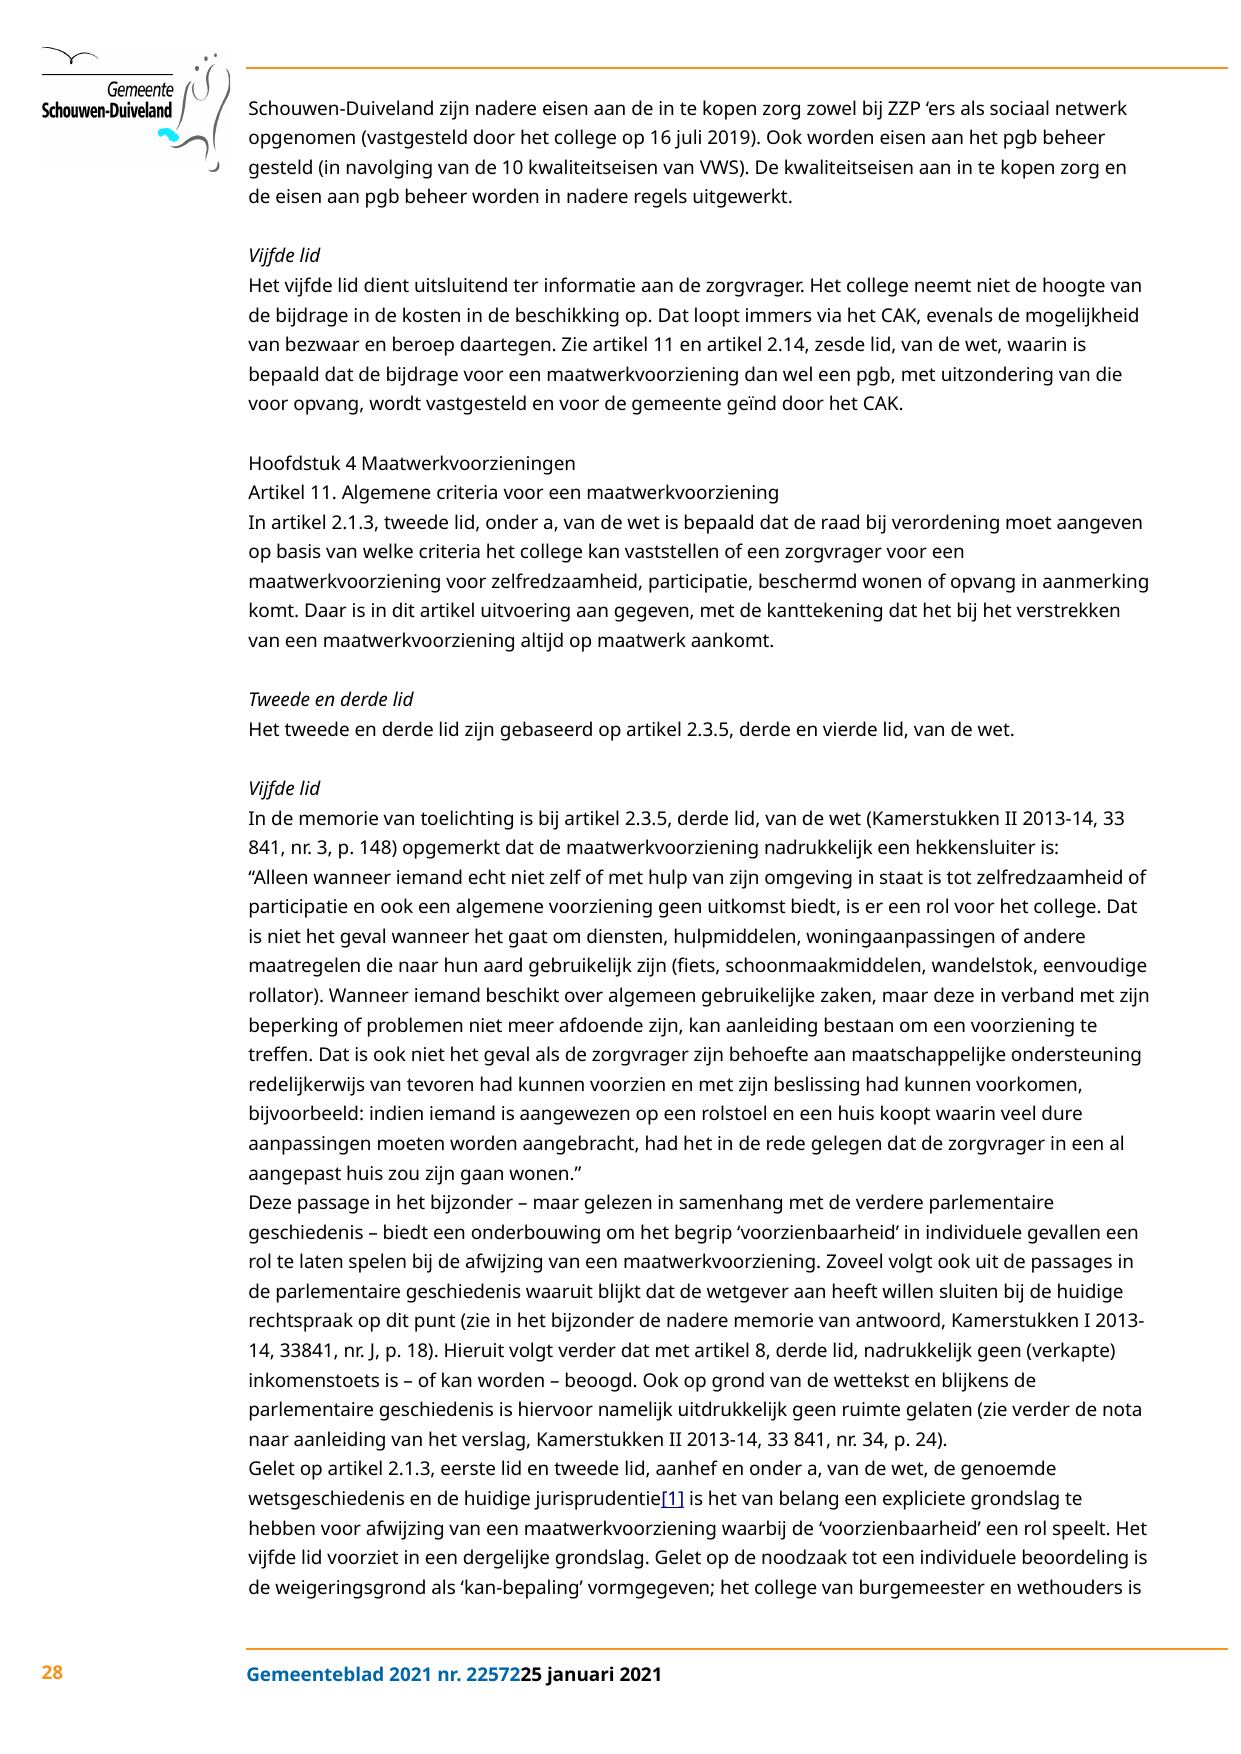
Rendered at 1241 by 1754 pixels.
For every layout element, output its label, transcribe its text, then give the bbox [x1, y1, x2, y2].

text Artikel 11. Algemene criteria voor een maatwerkvoorziening [248, 479, 1152, 505]
text Vijfde lid [248, 775, 1152, 801]
text Vijfde lid [248, 243, 1152, 268]
text Hoofdstuk 4 Maatwerkvoorzieningen [248, 450, 1152, 476]
text Schouwen-Duiveland zijn nadere eisen aan de in te kopen zorg zowel bij ZZP ‘ers als sociaal netwerk opgenomen (vastgesteld door het college op 16 juli 2019). Ook worden eisen aan het pgb beheer gesteld (in navolging van de 10 kwaliteitseisen van VWS). De kwaliteitseisen aan in te kopen zorg en de eisen aan pgb beheer worden in nadere regels uitgewerkt. [248, 95, 1152, 209]
text Het vijfde lid dient uitsluitend ter informatie aan de zorgvrager. Het college neemt niet de hoogte van de bijdrage in de kosten in de beschikking op. Dat loopt immers via het CAK, evenals de mogelijkheid van bezwaar en beroep daartegen. Zie artikel 11 en artikel 2.14, zesde lid, van de wet, waarin is bepaald dat de bijdrage voor een maatwerkvoorziening dan wel een pgb, met uitzondering van die voor opvang, wordt vastgesteld en voor de gemeente geïnd door het CAK. [248, 272, 1152, 416]
text Gelet op artikel 2.1.3, eerste lid en tweede lid, aanhef en onder a, van de wet, de genoemde wetsgeschiedenis en de huidige jurisprudentie[1] is het van belang een expliciete grondslag te hebben voor afwijzing van een maatwerkvoorziening waarbij de ‘voorzienbaarheid’ een rol speelt. Het vijfde lid voorziet in een dergelijke grondslag. Gelet op de noodzaak tot een individuele beoordeling is de weigeringsgrond als ‘kan-bepaling’ vormgegeven; het college van burgemeester en wethouders is [248, 1456, 1152, 1600]
text Deze passage in het bijzonder – maar gelezen in samenhang met de verdere parlementaire geschiedenis – biedt een onderbouwing om het begrip ‘voorzienbaarheid’ in individuele gevallen een rol te laten spelen bij de afwijzing van een maatwerkvoorziening. Zoveel volgt ook uit de passages in de parlementaire geschiedenis waaruit blijkt dat de wetgever aan heeft willen sluiten bij de huidige rechtspraak op dit punt (zie in het bijzonder de nadere memorie van antwoord, Kamerstukken I 2013-14, 33841, nr. J, p. 18). Hieruit volgt verder dat met artikel 8, derde lid, nadrukkelijk geen (verkapte) inkomenstoets is – of kan worden – beoogd. Ook op grond van de wettekst en blijkens de parlementaire geschiedenis is hiervoor namelijk uitdrukkelijk geen ruimte gelaten (zie verder de nota naar aanleiding van het verslag, Kamerstukken II 2013-14, 33 841, nr. 34, p. 24). [248, 1189, 1152, 1452]
text In artikel 2.1.3, tweede lid, onder a, van de wet is bepaald dat de raad bij verordening moet aangeven op basis van welke criteria het college kan vaststellen of een zorgvrager voor een maatwerkvoorziening voor zelfredzaamheid, participatie, beschermd wonen of opvang in aanmerking komt. Daar is in dit artikel uitvoering aan gegeven, met de kanttekening dat het bij het verstrekken van een maatwerkvoorziening altijd op maatwerk aankomt. [248, 509, 1152, 653]
picture [41, 47, 231, 172]
text “Alleen wanneer iemand echt niet zelf of met hulp van zijn omgeving in staat is tot zelfredzaamheid of participatie en ook een algemene voorziening geen uitkomst biedt, is er een rol voor het college. Dat is niet het geval wanneer het gaat om diensten, hulpmiddelen, woningaanpassingen of andere maatregelen die naar hun aard gebruikelijk zijn (fiets, schoonmaakmiddelen, wandelstok, eenvoudige rollator). Wanneer iemand beschikt over algemeen gebruikelijke zaken, maar deze in verband met zijn beperking of problemen niet meer afdoende zijn, kan aanleiding bestaan om een voorziening te treffen. Dat is ook niet het geval als de zorgvrager zijn behoefte aan maatschappelijke ondersteuning redelijkerwijs van tevoren had kunnen voorzien en met zijn beslissing had kunnen voorkomen, bijvoorbeeld: indien iemand is aangewezen op een rolstoel en een huis koopt waarin veel dure aanpassingen moeten worden aangebracht, had het in de rede gelegen dat de zorgvrager in een al aangepast huis zou zijn gaan wonen.” [248, 864, 1152, 1186]
text In de memorie van toelichting is bij artikel 2.3.5, derde lid, van de wet (Kamerstukken II 2013-14, 33 841, nr. 3, p. 148) opgemerkt dat de maatwerkvoorziening nadrukkelijk een hekkensluiter is: [248, 805, 1152, 860]
text Tweede en derde lid [248, 686, 1152, 712]
text Het tweede en derde lid zijn gebaseerd op artikel 2.3.5, derde en vierde lid, van de wet. [248, 716, 1152, 742]
